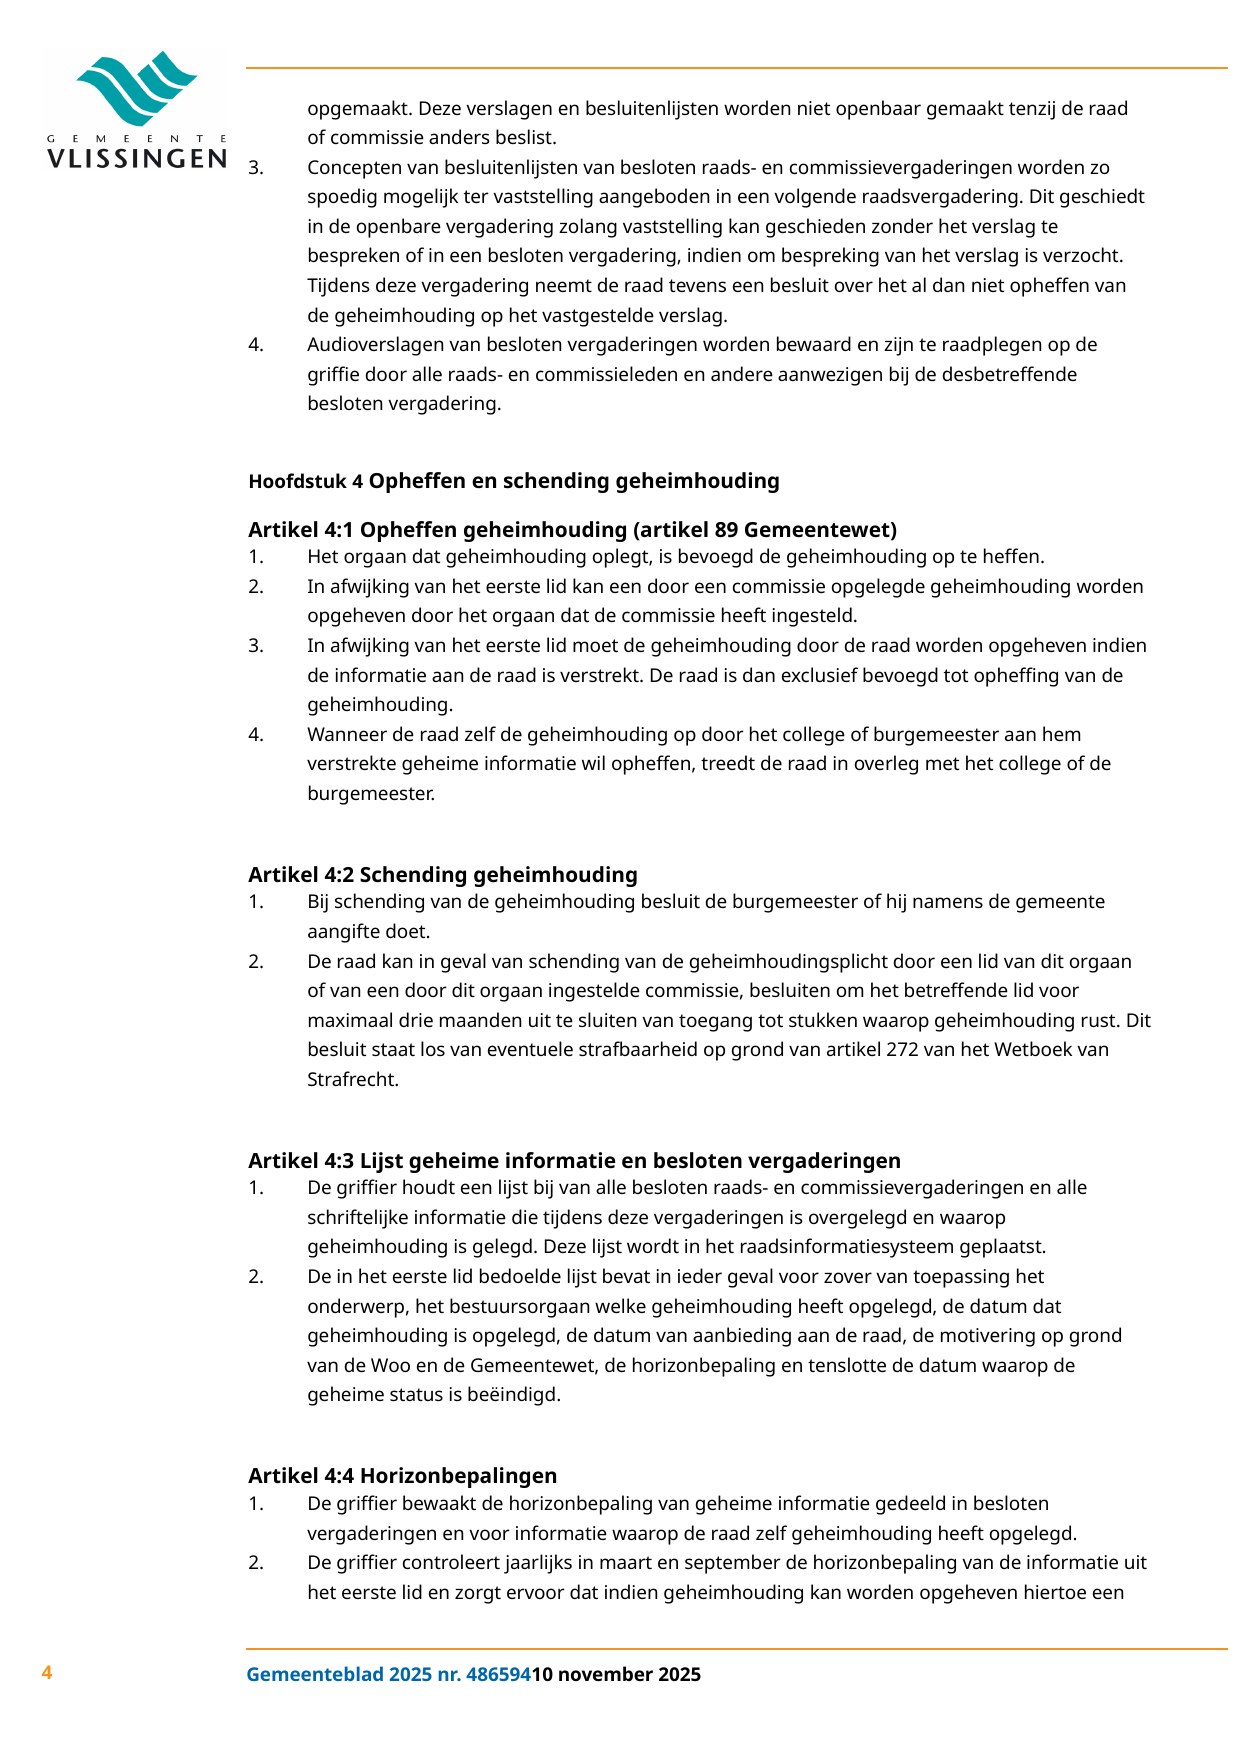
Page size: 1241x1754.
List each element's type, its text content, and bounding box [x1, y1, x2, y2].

list Audioverslagen van besloten vergaderingen worden bewaard en zijn te raadplegen op de griffie door alle raads- en commissieleden en andere aanwezigen bij de desbetreffende besloten vergadering. [248, 331, 1152, 416]
text Artikel 4:2 Schending geheimhouding [248, 860, 1152, 889]
text Artikel 4:1 Opheffen geheimhouding (artikel 89 Gemeentewet) [248, 515, 1152, 543]
picture [41, 47, 231, 172]
list In afwijking van het eerste lid moet de geheimhouding door de raad worden opgeheven indien de informatie aan de raad is verstrekt. De raad is dan exclusief bevoegd tot opheffing van de geheimhouding. [248, 632, 1152, 717]
list Het orgaan dat geheimhouding oplegt, is bevoegd de geheimhouding op te heffen. [248, 543, 1152, 569]
list De raad kan in geval van schending van de geheimhoudingsplicht door een lid van dit orgaan of van een door dit orgaan ingestelde commissie, besluiten om het betreffende lid voor maximaal drie maanden uit te sluiten van toegang tot stukken waarop geheimhouding rust. Dit besluit staat los van eventuele strafbaarheid op grond van artikel 272 van het Wetboek van Strafrecht. [248, 948, 1152, 1092]
list In afwijking van het eerste lid kan een door een commissie opgelegde geheimhouding worden opgeheven door het orgaan dat de commissie heeft ingesteld. [248, 573, 1152, 628]
list De griffier houdt een lijst bij van alle besloten raads- en commissievergaderingen en alle schriftelijke informatie die tijdens deze vergaderingen is overgelegd en waarop geheimhouding is gelegd. Deze lijst wordt in het raadsinformatiesysteem geplaatst. [248, 1174, 1152, 1259]
list De in het eerste lid bedoelde lijst bevat in ieder geval voor zover van toepassing het onderwerp, het bestuursorgaan welke geheimhouding heeft opgelegd, de datum dat geheimhouding is opgelegd, de datum van aanbieding aan de raad, de motivering op grond van de Woo en de Gemeentewet, de horizonbepaling en tenslotte de datum waarop de geheime status is beëindigd. [248, 1263, 1152, 1407]
list opgemaakt. Deze verslagen en besluitenlijsten worden niet openbaar gemaakt tenzij de raad of commissie anders beslist. [248, 95, 1152, 150]
list De griffier controleert jaarlijks in maart en september de horizonbepaling van de informatie uit het eerste lid en zorgt ervoor dat indien geheimhouding kan worden opgeheven hiertoe een [248, 1549, 1152, 1604]
list Bij schending van de geheimhouding besluit de burgemeester of hij namens de gemeente aangifte doet. [248, 889, 1152, 944]
text Hoofdstuk 4 Opheffen en schending geheimhouding [248, 466, 1152, 494]
list De griffier bewaakt de horizonbepaling van geheime informatie gedeeld in besloten vergaderingen en voor informatie waarop de raad zelf geheimhouding heeft opgelegd. [248, 1490, 1152, 1545]
list Wanneer de raad zelf de geheimhouding op door het college of burgemeester aan hem verstrekte geheime informatie wil opheffen, treedt de raad in overleg met het college of de burgemeester. [248, 721, 1152, 806]
text Artikel 4:4 Horizonbepalingen [248, 1462, 1152, 1490]
list Concepten van besluitenlijsten van besloten raads- en commissievergaderingen worden zo spoedig mogelijk ter vaststelling aangeboden in een volgende raadsvergadering. Dit geschiedt in de openbare vergadering zolang vaststelling kan geschieden zonder het verslag te bespreken of in een besloten vergadering, indien om bespreking van het verslag is verzocht. Tijdens deze vergadering neemt de raad tevens een besluit over het al dan niet opheffen van de geheimhouding op het vastgestelde verslag. [248, 154, 1152, 328]
text Artikel 4:3 Lijst geheime informatie en besloten vergaderingen [248, 1146, 1152, 1174]
